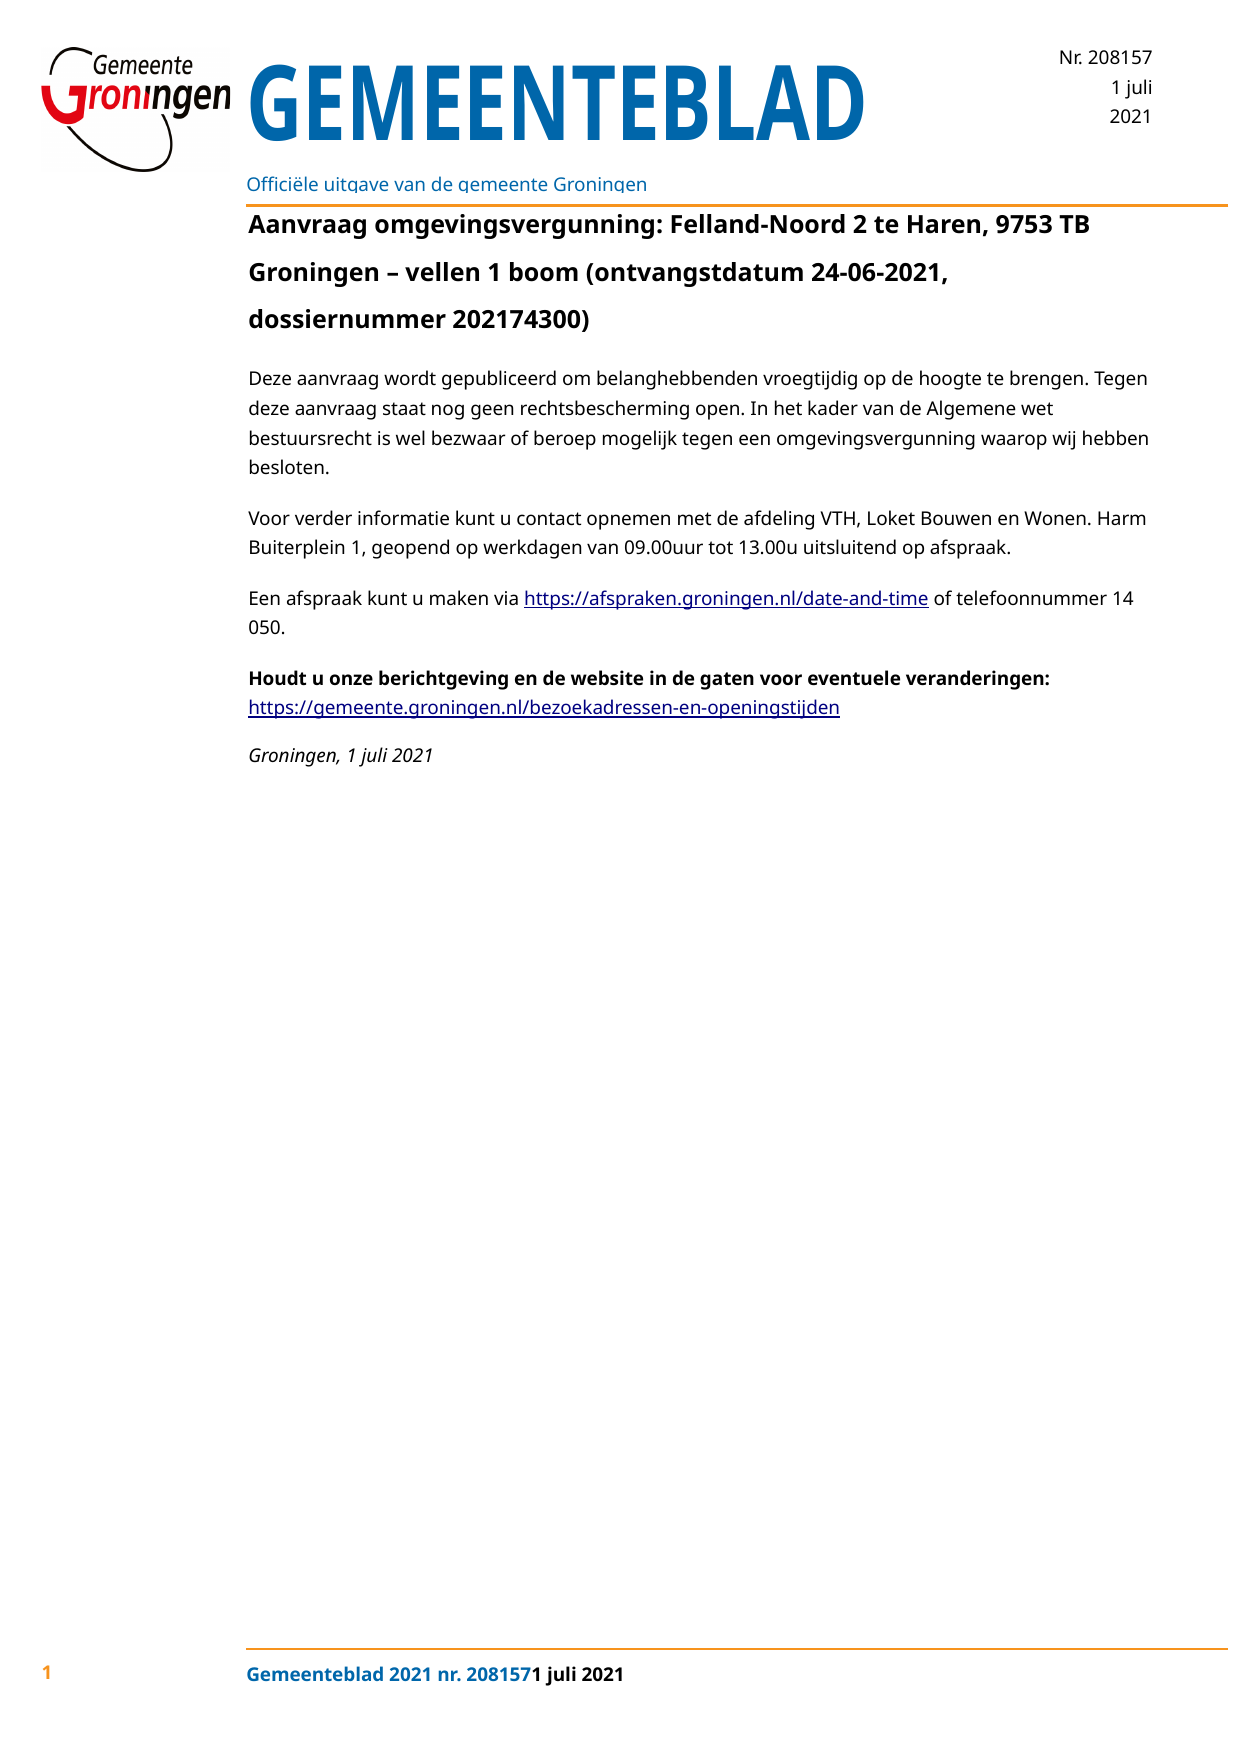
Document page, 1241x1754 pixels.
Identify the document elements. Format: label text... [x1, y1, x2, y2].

text Houdt u onze berichtgeving en de website in de gaten voor eventuele veranderingen: https://gemeente.groningen.nl/bezoekadressen-en-openingstijden [248, 665, 1152, 720]
picture [41, 47, 231, 172]
text Groningen, 1 juli 2021 [248, 742, 1152, 768]
text Aanvraag omgevingsvergunning: Felland-Noord 2 te Haren, 9753 TB Groningen – vellen 1 boom (ontvangstdatum 24-06-2021, dossiernummer 202174300) [248, 207, 1152, 336]
text Een afspraak kunt u maken via https://afspraken.groningen.nl/date-and-time of telefoonnummer 14 050. [248, 585, 1152, 640]
text Deze aanvraag wordt gepubliceerd om belanghebbenden vroegtijdig op de hoogte te brengen. Tegen deze aanvraag staat nog geen rechtsbescherming open. In het kader van de Algemene wet bestuursrecht is wel bezwaar of beroep mogelijk tegen een omgevingsvergunning waarop wij hebben besloten. [248, 366, 1152, 480]
text Voor verder informatie kunt u contact opnemen met de afdeling VTH, Loket Bouwen en Wonen. Harm Buiterplein 1, geopend op werkdagen van 09.00uur tot 13.00u uitsluitend op afspraak. [248, 505, 1152, 560]
